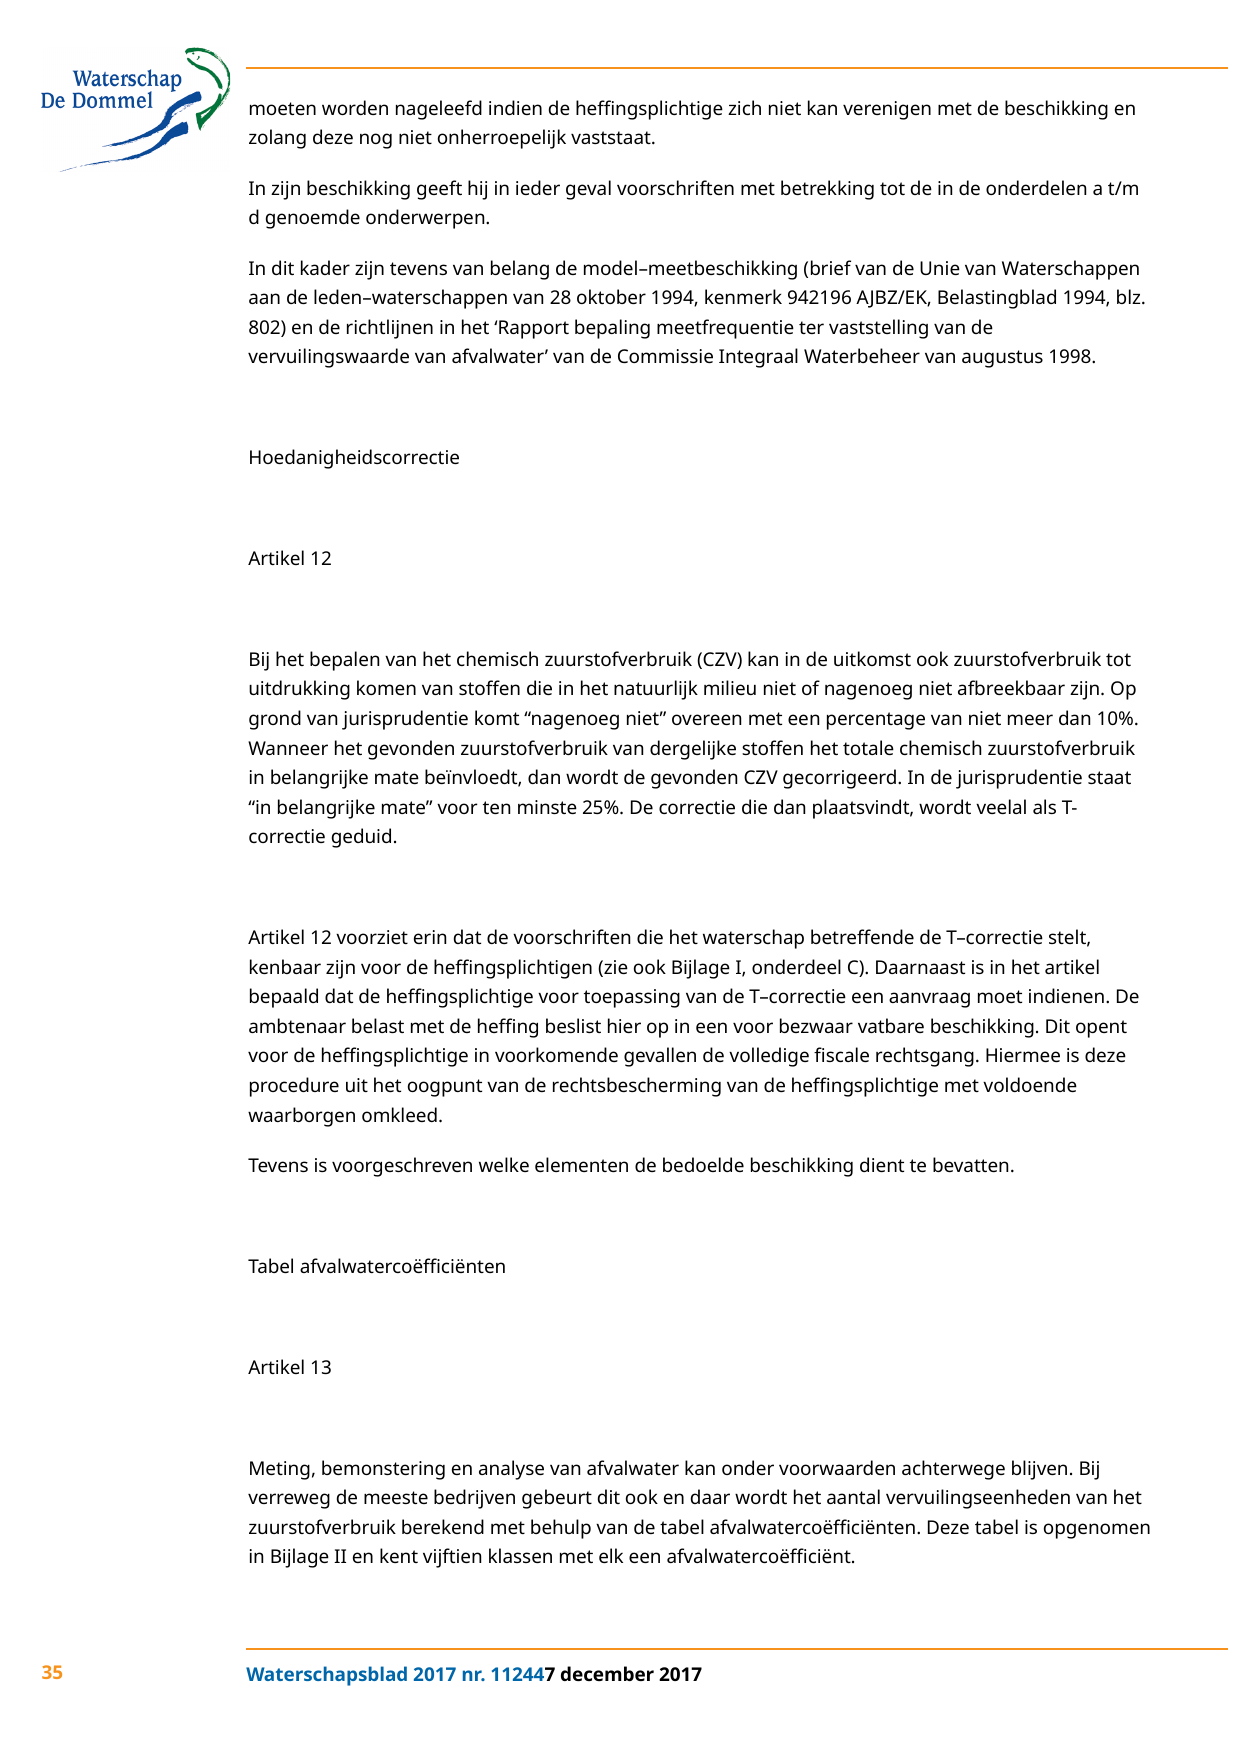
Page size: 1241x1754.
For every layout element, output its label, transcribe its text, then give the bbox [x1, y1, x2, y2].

text Tevens is voorgeschreven welke elementen de bedoelde beschikking dient te bevatten. [248, 1152, 1152, 1178]
text In zijn beschikking geeft hij in ieder geval voorschriften met betrekking tot de in de onderdelen a t/m d genoemde onderwerpen. [248, 175, 1152, 230]
text Bij het bepalen van het chemisch zuurstofverbruik (CZV) kan in de uitkomst ook zuurstofverbruik tot uitdrukking komen van stoffen die in het natuurlijk milieu niet of nagenoeg niet afbreekbaar zijn. Op grond van jurisprudentie komt “nagenoeg niet” overeen met een percentage van niet meer dan 10%. Wanneer het gevonden zuurstofverbruik van dergelijke stoffen het totale chemisch zuurstofverbruik in belangrijke mate beïnvloedt, dan wordt de gevonden CZV gecorrigeerd. In de jurisprudentie staat “in belangrijke mate” voor ten minste 25%. De correctie die dan plaatsvindt, wordt veelal als T-correctie geduid. [248, 646, 1152, 849]
text Hoedanigheidscorrectie [248, 444, 1152, 470]
text In dit kader zijn tevens van belang de model–meetbeschikking (brief van de Unie van Waterschappen aan de leden–waterschappen van 28 oktober 1994, kenmerk 942196 AJBZ/EK, Belastingblad 1994, blz. 802) en de richtlijnen in het ‘Rapport bepaling meetfrequentie ter vaststelling van de vervuilingswaarde van afvalwater’ van de Commissie Integraal Waterbeheer van augustus 1998. [248, 255, 1152, 369]
text Artikel 13 [248, 1354, 1152, 1380]
text Meting, bemonstering en analyse van afvalwater kan onder voorwaarden achterwege blijven. Bij verreweg de meeste bedrijven gebeurt dit ook en daar wordt het aantal vervuilingseenheden van het zuurstofverbruik berekend met behulp van de tabel afvalwatercoëfficiënten. Deze tabel is opgenomen in Bijlage II en kent vijftien klassen met elk een afvalwatercoëfficiënt. [248, 1455, 1152, 1569]
picture [41, 47, 231, 172]
text Artikel 12 voorziet erin dat de voorschriften die het waterschap betreffende de T–correctie stelt, kenbaar zijn voor de heffingsplichtigen (zie ook Bijlage I, onderdeel C). Daarnaast is in het artikel bepaald dat de heffingsplichtige voor toepassing van de T–correctie een aanvraag moet indienen. De ambtenaar belast met de heffing beslist hier op in een voor bezwaar vatbare beschikking. Dit opent voor de heffingsplichtige in voorkomende gevallen de volledige fiscale rechtsgang. Hiermee is deze procedure uit het oogpunt van de rechtsbescherming van de heffingsplichtige met voldoende waarborgen omkleed. [248, 924, 1152, 1128]
text moeten worden nageleefd indien de heffingsplichtige zich niet kan verenigen met de beschikking en zolang deze nog niet onherroepelijk vaststaat. [248, 95, 1152, 150]
text Artikel 12 [248, 545, 1152, 571]
text Tabel afvalwatercoëfficiënten [248, 1253, 1152, 1279]
